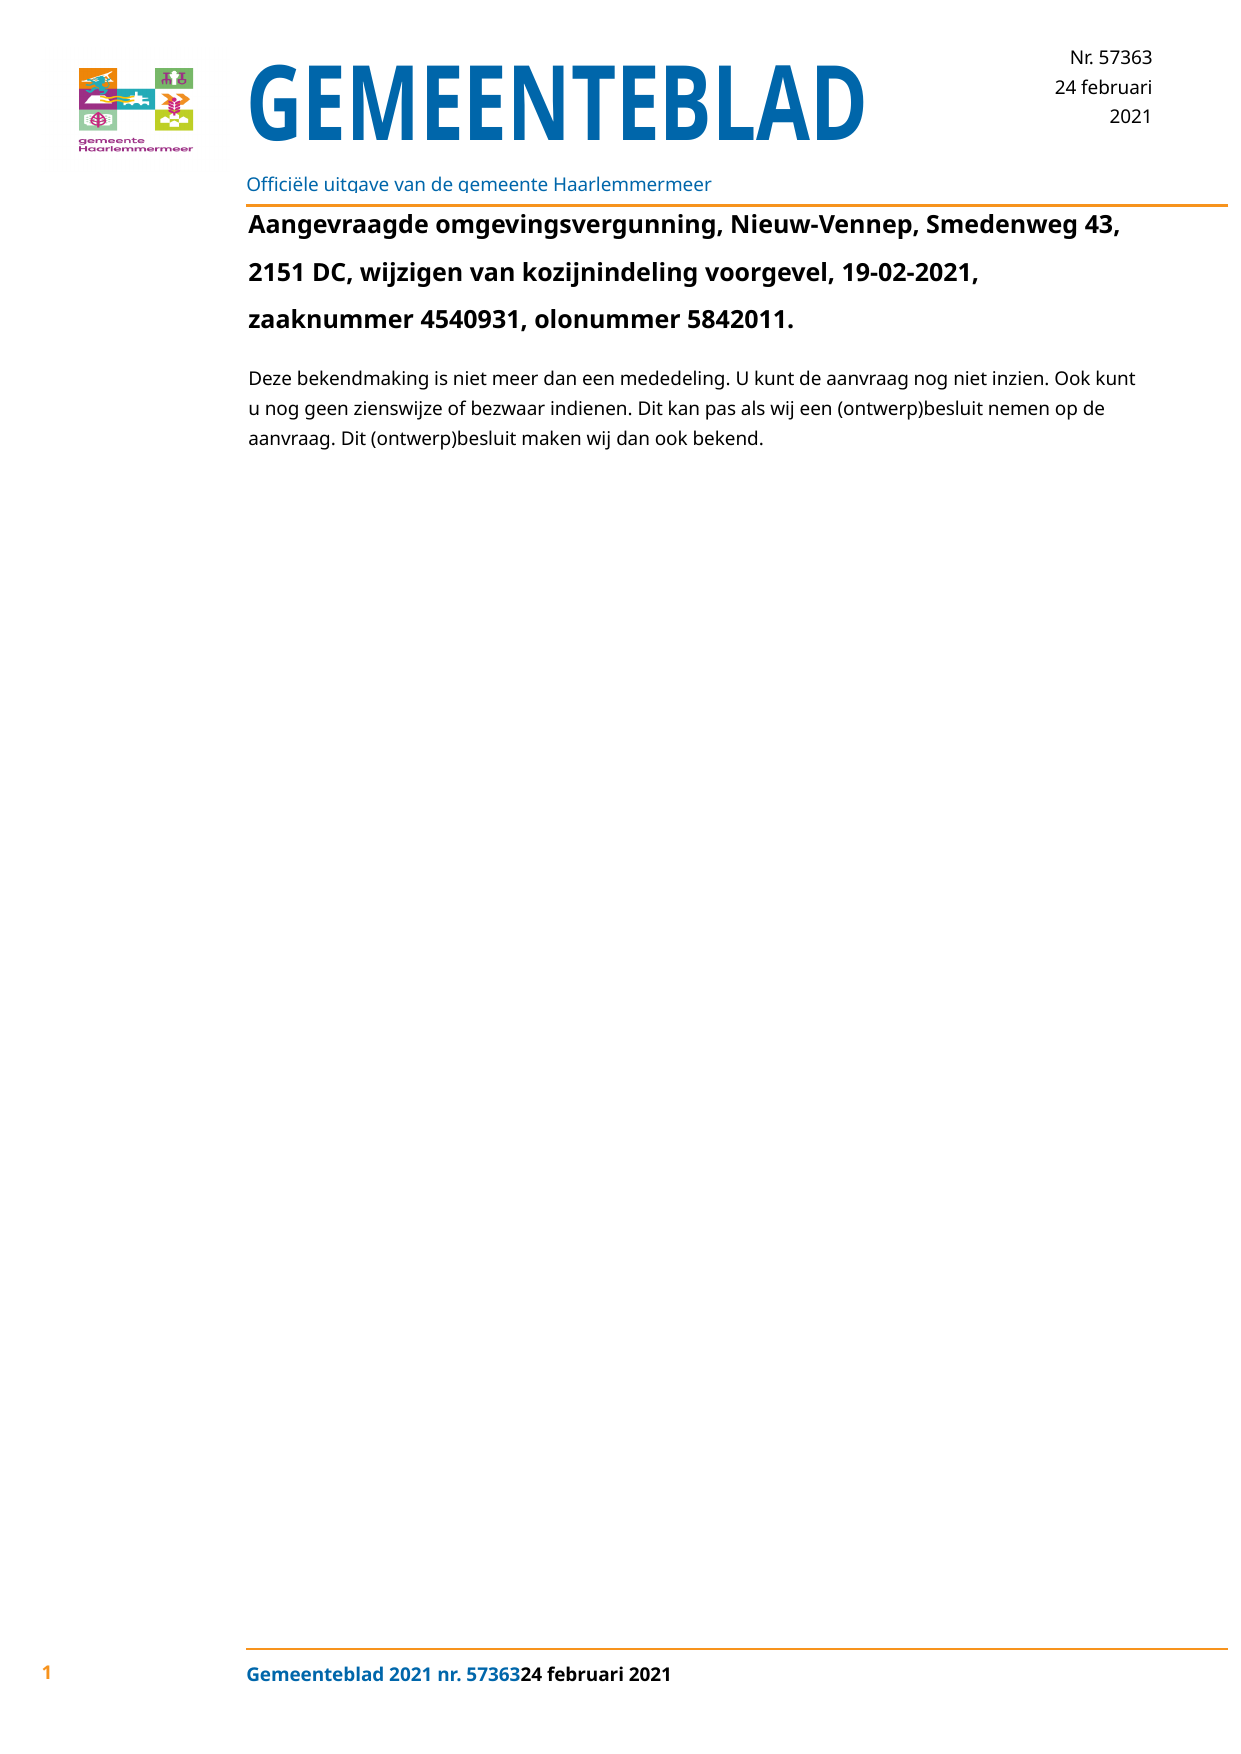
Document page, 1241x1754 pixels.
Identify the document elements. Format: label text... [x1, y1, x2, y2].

text Aangevraagde omgevingsvergunning, Nieuw-Vennep, Smedenweg 43, 2151 DC, wijzigen van kozijnindeling voorgevel, 19-02-2021, zaaknummer 4540931, olonummer 5842011. [248, 207, 1152, 336]
picture [41, 47, 231, 172]
text Deze bekendmaking is niet meer dan een mededeling. U kunt de aanvraag nog niet inzien. Ook kunt u nog geen zienswijze of bezwaar indienen. Dit kan pas als wij een (ontwerp)besluit nemen op de aanvraag. Dit (ontwerp)besluit maken wij dan ook bekend. [248, 366, 1152, 450]
